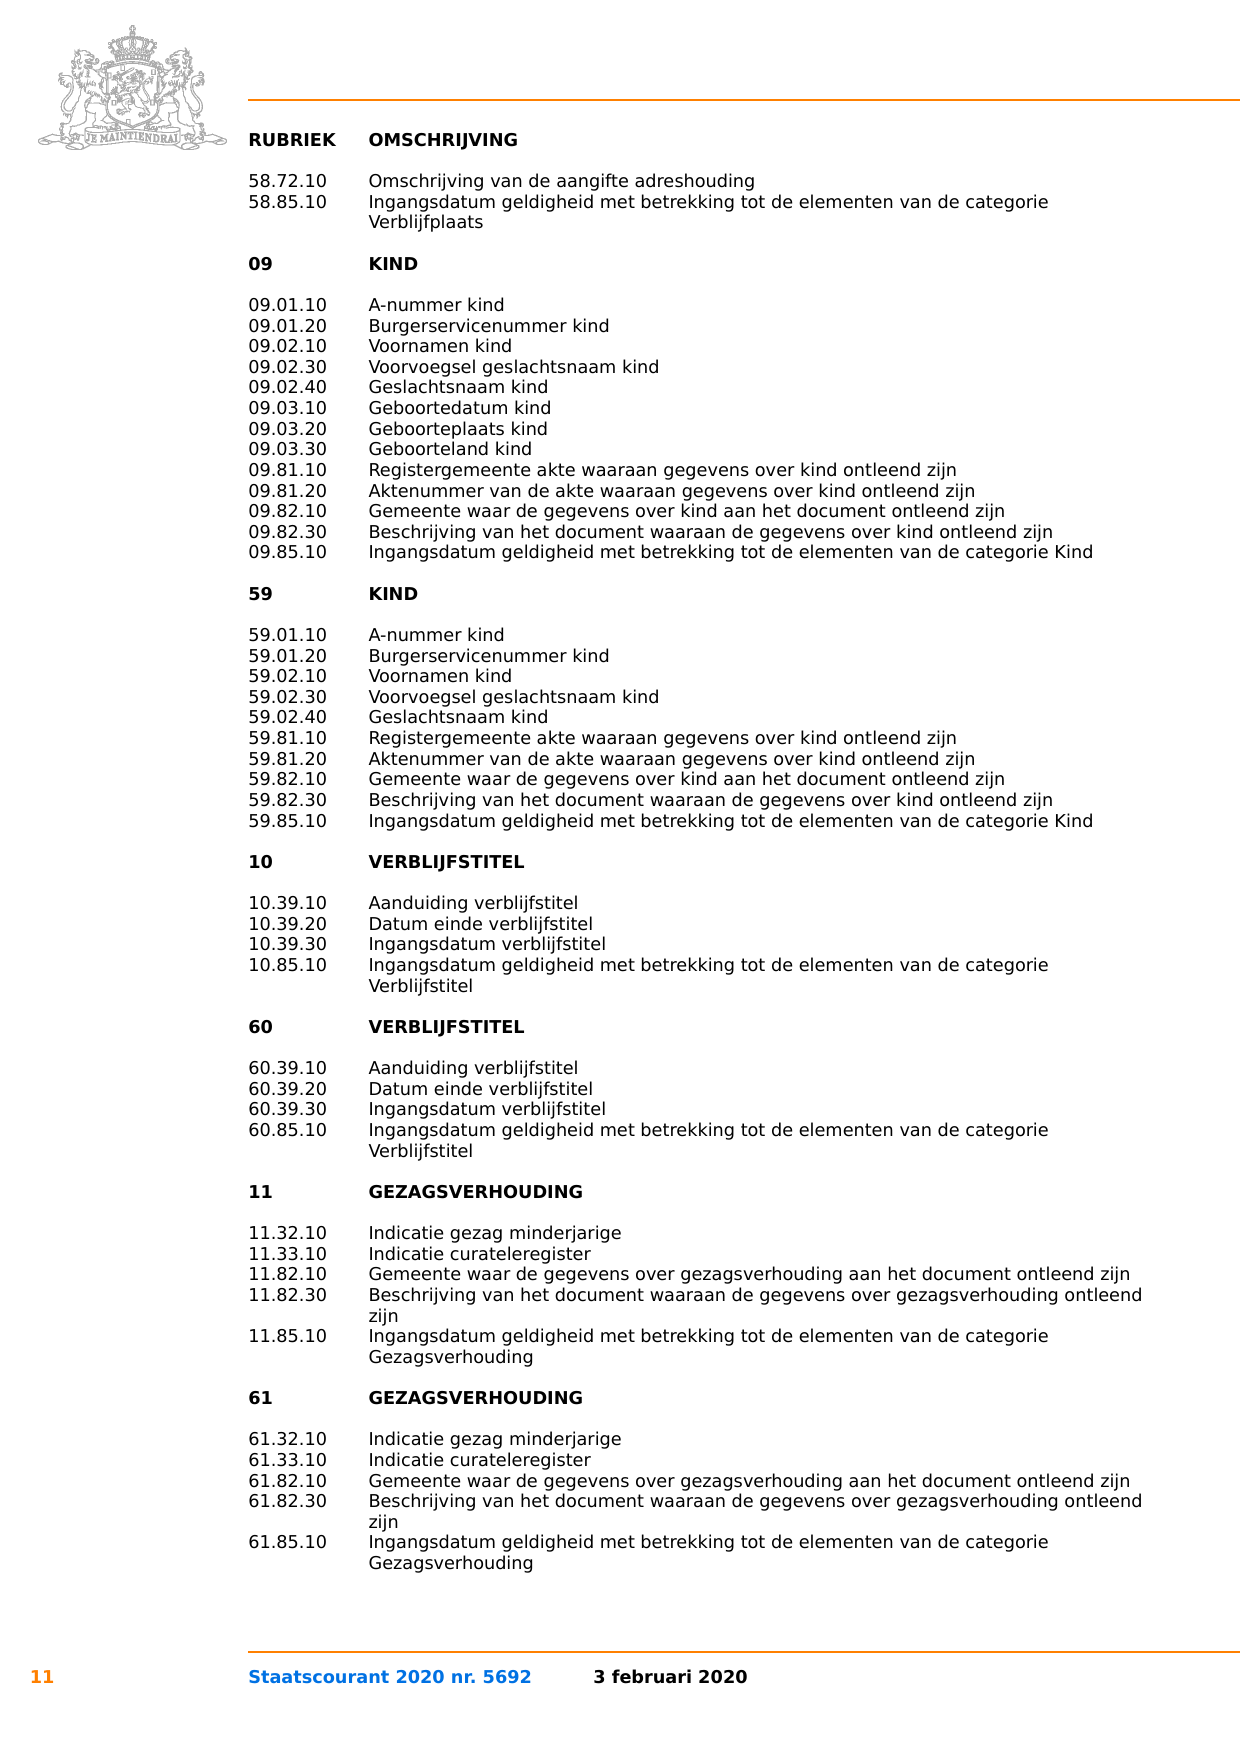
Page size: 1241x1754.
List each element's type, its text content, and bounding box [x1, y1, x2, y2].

table_cell 09.01.20 [248, 316, 362, 336]
table_cell [363, 233, 1163, 254]
table_cell 09.82.10 [248, 501, 362, 522]
table_cell Beschrijving van het document waaraan de gegevens over kind ontleend zijn [363, 790, 1163, 811]
table_cell Geboorteplaats kind [363, 419, 1163, 439]
table_cell Gemeente waar de gegevens over kind aan het document ontleend zijn [363, 501, 1163, 522]
table_cell [248, 563, 362, 584]
table_cell 59.85.10 [248, 811, 362, 831]
table_cell 61.85.10 [248, 1533, 362, 1574]
table_cell Beschrijving van het document waaraan de gegevens over gezagsverhouding ontleend zijn [363, 1491, 1163, 1532]
table_cell [248, 151, 362, 171]
table_cell [363, 831, 1163, 852]
table_cell 59.01.20 [248, 646, 362, 666]
table_cell Burgerservicenummer kind [363, 316, 1163, 336]
table_cell [363, 873, 1163, 893]
table_cell KIND [363, 254, 1163, 274]
table_cell 11.33.10 [248, 1244, 362, 1264]
table_cell 09.82.30 [248, 522, 362, 542]
table_cell Beschrijving van het document waaraan de gegevens over gezagsverhouding ontleend zijn [363, 1285, 1163, 1326]
table_cell 61.32.10 [248, 1429, 362, 1450]
table_cell 10.39.20 [248, 914, 362, 934]
table_cell Registergemeente akte waaraan gegevens over kind ontleend zijn [363, 728, 1163, 749]
table_cell 09.81.20 [248, 481, 362, 501]
table_cell [248, 1574, 362, 1594]
table_cell 60 [248, 1017, 362, 1037]
table_cell [363, 604, 1163, 625]
table_cell Voornamen kind [363, 666, 1163, 687]
table_cell 60.39.20 [248, 1079, 362, 1099]
table_cell [363, 1574, 1163, 1594]
table_cell 09.81.10 [248, 460, 362, 481]
table_cell Burgerservicenummer kind [363, 646, 1163, 666]
table_cell 11.32.10 [248, 1223, 362, 1244]
table_cell Gemeente waar de gegevens over kind aan het document ontleend zijn [363, 769, 1163, 790]
table_cell 58.72.10 [248, 171, 362, 192]
table_cell 58.85.10 [248, 192, 362, 233]
table_cell 59.82.10 [248, 769, 362, 790]
table_cell Gemeente waar de gegevens over gezagsverhouding aan het document ontleend zijn [363, 1264, 1163, 1285]
table_cell Aanduiding verblijfstitel [363, 893, 1163, 914]
table_cell [248, 873, 362, 893]
table_cell 09.02.10 [248, 336, 362, 357]
table_cell 60.39.30 [248, 1099, 362, 1120]
table_cell Aanduiding verblijfstitel [363, 1058, 1163, 1079]
table_cell 09.02.40 [248, 378, 362, 398]
table_cell [248, 1203, 362, 1223]
table_cell VERBLIJFSTITEL [363, 852, 1163, 872]
table_cell 11.82.30 [248, 1285, 362, 1326]
table_cell 09.03.20 [248, 419, 362, 439]
table_cell 60.39.10 [248, 1058, 362, 1079]
table_cell [248, 831, 362, 852]
table_cell Datum einde verblijfstitel [363, 914, 1163, 934]
table_cell [363, 1038, 1163, 1058]
table_cell [363, 1161, 1163, 1182]
table_cell 59.02.40 [248, 708, 362, 728]
table_cell Ingangsdatum verblijfstitel [363, 1099, 1163, 1120]
table_cell [363, 151, 1163, 171]
table_cell 09.03.30 [248, 439, 362, 460]
table_cell 59.02.30 [248, 687, 362, 707]
table_cell KIND [363, 584, 1163, 604]
table_cell [248, 274, 362, 295]
table_cell Aktenummer van de akte waaraan gegevens over kind ontleend zijn [363, 481, 1163, 501]
table_cell Datum einde verblijfstitel [363, 1079, 1163, 1099]
table_cell Ingangsdatum verblijfstitel [363, 934, 1163, 955]
table_cell 59 [248, 584, 362, 604]
table_cell 10.39.30 [248, 934, 362, 955]
table_cell Voorvoegsel geslachtsnaam kind [363, 357, 1163, 377]
table_cell [248, 604, 362, 625]
table_cell Indicatie curateleregister [363, 1244, 1163, 1264]
table_cell Ingangsdatum geldigheid met betrekking tot de elementen van de categorie Gezagsverhouding [363, 1533, 1163, 1574]
table_cell 11.82.10 [248, 1264, 362, 1285]
table_cell 09.85.10 [248, 543, 362, 563]
table_cell [363, 274, 1163, 295]
table_cell 09.03.10 [248, 398, 362, 419]
table_cell 60.85.10 [248, 1120, 362, 1161]
table_cell A-nummer kind [363, 295, 1163, 316]
table_cell Indicatie curateleregister [363, 1450, 1163, 1471]
table_cell [248, 1038, 362, 1058]
table_cell Geslachtsnaam kind [363, 378, 1163, 398]
table_cell Voornamen kind [363, 336, 1163, 357]
table_cell [363, 1203, 1163, 1223]
table_cell 59.82.30 [248, 790, 362, 811]
table_cell Indicatie gezag minderjarige [363, 1223, 1163, 1244]
table_cell 59.81.10 [248, 728, 362, 749]
table_cell [248, 1161, 362, 1182]
table_cell 59.81.20 [248, 749, 362, 769]
table_cell [248, 1409, 362, 1429]
table_cell 10.85.10 [248, 955, 362, 996]
table_cell 11.85.10 [248, 1326, 362, 1367]
table_header OMSCHRIJVING [363, 130, 1163, 151]
table_cell Ingangsdatum geldigheid met betrekking tot de elementen van de categorie Kind [363, 811, 1163, 831]
table_cell Ingangsdatum geldigheid met betrekking tot de elementen van de categorie Verblijfplaats [363, 192, 1163, 233]
table_cell 61.82.10 [248, 1471, 362, 1491]
table_cell 59.02.10 [248, 666, 362, 687]
table_cell 09.02.30 [248, 357, 362, 377]
table_cell Voorvoegsel geslachtsnaam kind [363, 687, 1163, 707]
table_cell 10 [248, 852, 362, 872]
table_cell [363, 1409, 1163, 1429]
table_cell Aktenummer van de akte waaraan gegevens over kind ontleend zijn [363, 749, 1163, 769]
table_cell Geboorteland kind [363, 439, 1163, 460]
table_cell [248, 1368, 362, 1388]
table_cell GEZAGSVERHOUDING [363, 1182, 1163, 1202]
table_cell 09.01.10 [248, 295, 362, 316]
table_cell 59.01.10 [248, 625, 362, 646]
table_cell 10.39.10 [248, 893, 362, 914]
table_cell GEZAGSVERHOUDING [363, 1388, 1163, 1409]
table_cell 09 [248, 254, 362, 274]
table_cell Gemeente waar de gegevens over gezagsverhouding aan het document ontleend zijn [363, 1471, 1163, 1491]
table_cell VERBLIJFSTITEL [363, 1017, 1163, 1037]
table_cell Indicatie gezag minderjarige [363, 1429, 1163, 1450]
table_cell [363, 1368, 1163, 1388]
table_cell A-nummer kind [363, 625, 1163, 646]
picture [38, 25, 227, 150]
table_cell Geslachtsnaam kind [363, 708, 1163, 728]
table_cell [363, 996, 1163, 1017]
table_cell Geboortedatum kind [363, 398, 1163, 419]
table_cell Ingangsdatum geldigheid met betrekking tot de elementen van de categorie Verblijfstitel [363, 1120, 1163, 1161]
table_cell 11 [248, 1182, 362, 1202]
table_cell 61.82.30 [248, 1491, 362, 1532]
table_header RUBRIEK [248, 130, 362, 151]
table_cell 61 [248, 1388, 362, 1409]
table_cell Ingangsdatum geldigheid met betrekking tot de elementen van de categorie Verblijfstitel [363, 955, 1163, 996]
table_cell 61.33.10 [248, 1450, 362, 1471]
table_cell [248, 996, 362, 1017]
table_cell Registergemeente akte waaraan gegevens over kind ontleend zijn [363, 460, 1163, 481]
table_cell Beschrijving van het document waaraan de gegevens over kind ontleend zijn [363, 522, 1163, 542]
table_cell Ingangsdatum geldigheid met betrekking tot de elementen van de categorie Kind [363, 543, 1163, 563]
table_cell [248, 233, 362, 254]
table_cell [363, 563, 1163, 584]
table_cell Omschrijving van de aangifte adreshouding [363, 171, 1163, 192]
table_cell Ingangsdatum geldigheid met betrekking tot de elementen van de categorie Gezagsverhouding [363, 1326, 1163, 1367]
